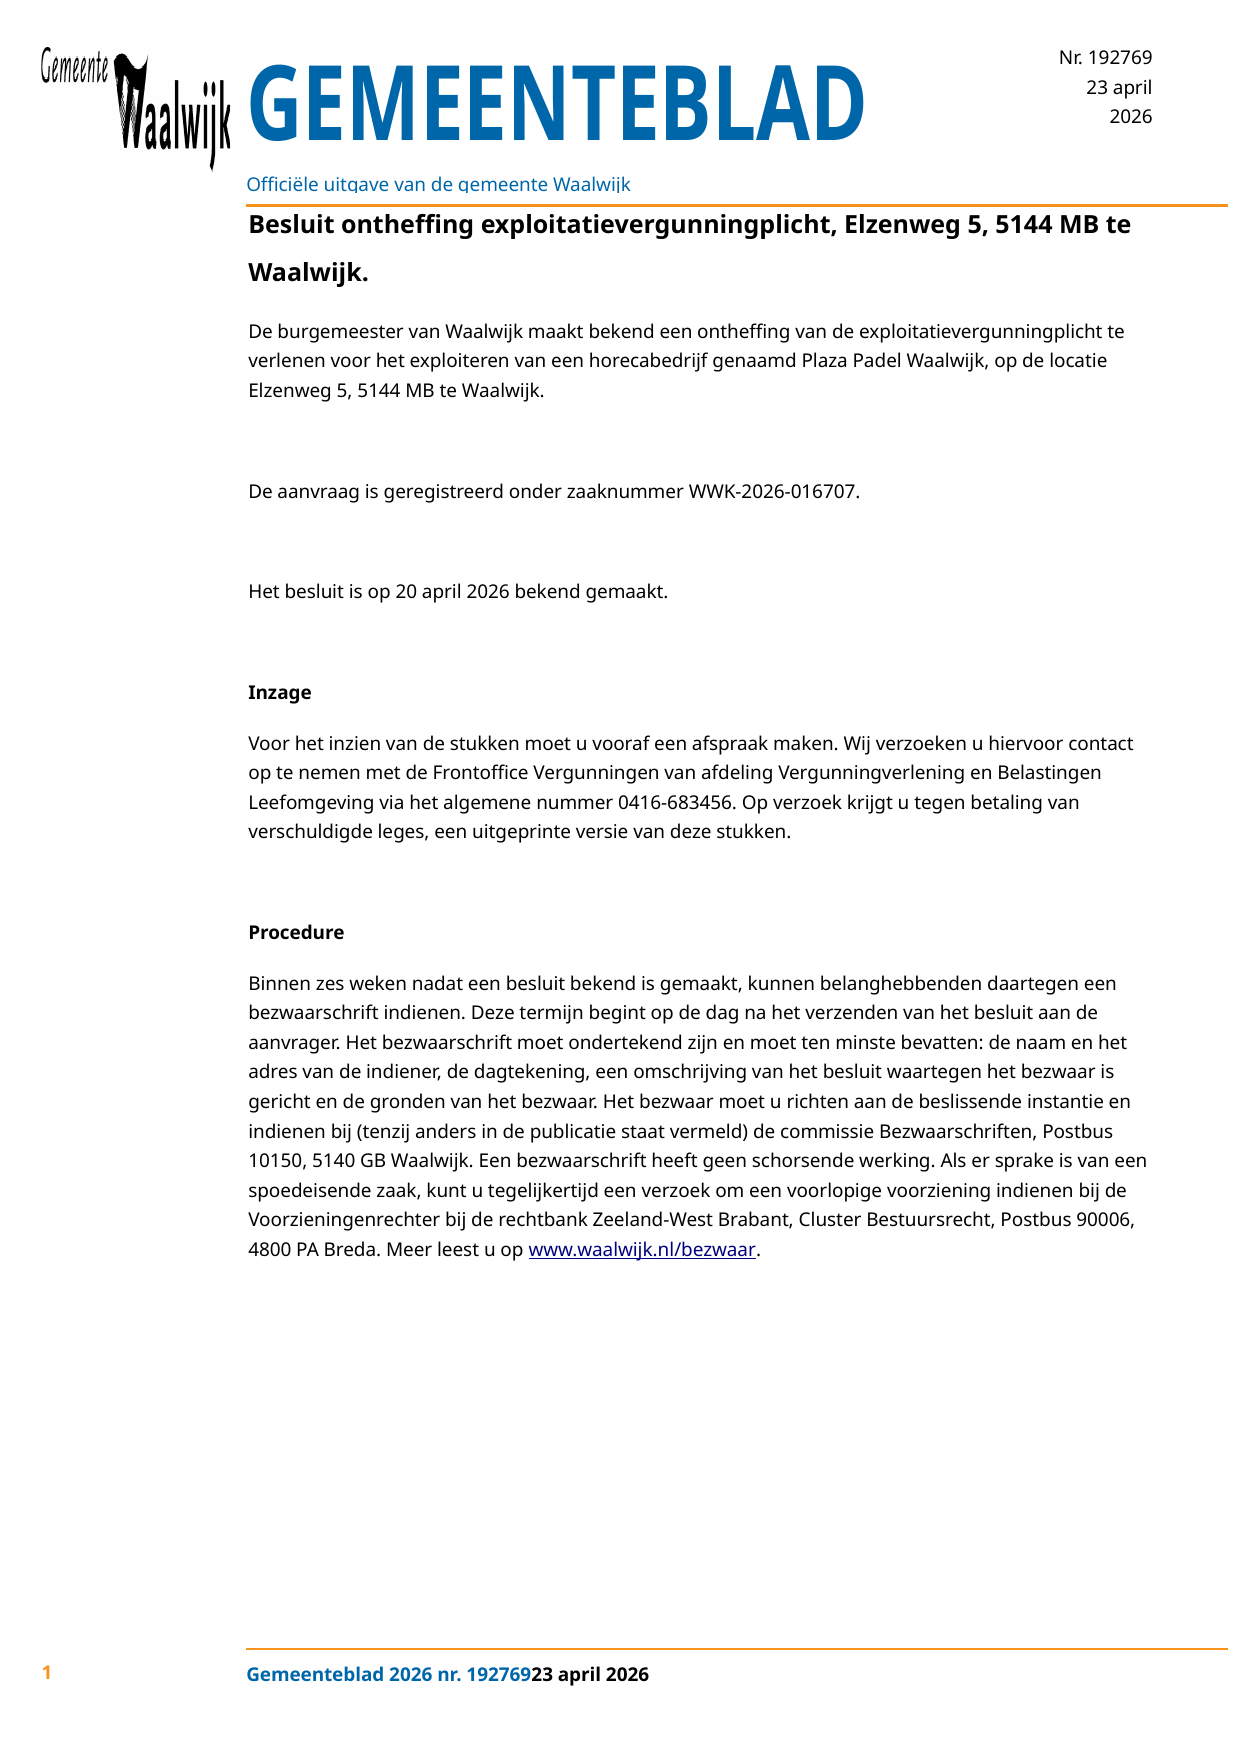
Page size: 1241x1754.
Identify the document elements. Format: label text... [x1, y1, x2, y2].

picture [41, 47, 231, 172]
text De burgemeester van Waalwijk maakt bekend een ontheffing van de exploitatievergunningplicht te verlenen voor het exploiteren van een horecabedrijf genaamd Plaza Padel Waalwijk, op de locatie Elzenweg 5, 5144 MB te Waalwijk. [248, 318, 1152, 403]
text Inzage [248, 679, 1152, 705]
text De aanvraag is geregistreerd onder zaaknummer WWK-2026-016707. [248, 478, 1152, 504]
text Procedure [248, 919, 1152, 945]
text Voor het inzien van de stukken moet u vooraf een afspraak maken. Wij verzoeken u hiervoor contact op te nemen met de Frontoffice Vergunningen van afdeling Vergunningverlening en Belastingen Leefomgeving via het algemene nummer 0416-683456. Op verzoek krijgt u tegen betaling van verschuldigde leges, een uitgeprinte versie van deze stukken. [248, 730, 1152, 844]
text Binnen zes weken nadat een besluit bekend is gemaakt, kunnen belanghebbenden daartegen een bezwaarschrift indienen. Deze termijn begint op de dag na het verzenden van het besluit aan de aanvrager. Het bezwaarschrift moet ondertekend zijn en moet ten minste bevatten: de naam en het adres van de indiener, de dagtekening, een omschrijving van het besluit waartegen het bezwaar is gericht en de gronden van het bezwaar. Het bezwaar moet u richten aan de beslissende instantie en indienen bij (tenzij anders in de publicatie staat vermeld) de commissie Bezwaarschriften, Postbus 10150, 5140 GB Waalwijk. Een bezwaarschrift heeft geen schorsende werking. Als er sprake is van een spoedeisende zaak, kunt u tegelijkertijd een verzoek om een voorlopige voorziening indienen bij de Voorzieningenrechter bij de rechtbank Zeeland-West Brabant, Cluster Bestuursrecht, Postbus 90006, 4800 PA Breda. Meer leest u op www.waalwijk.nl/bezwaar. [248, 970, 1152, 1262]
text Het besluit is op 20 april 2026 bekend gemaakt. [248, 579, 1152, 604]
text Besluit ontheffing exploitatievergunningplicht, Elzenweg 5, 5144 MB te Waalwijk. [248, 207, 1152, 288]
